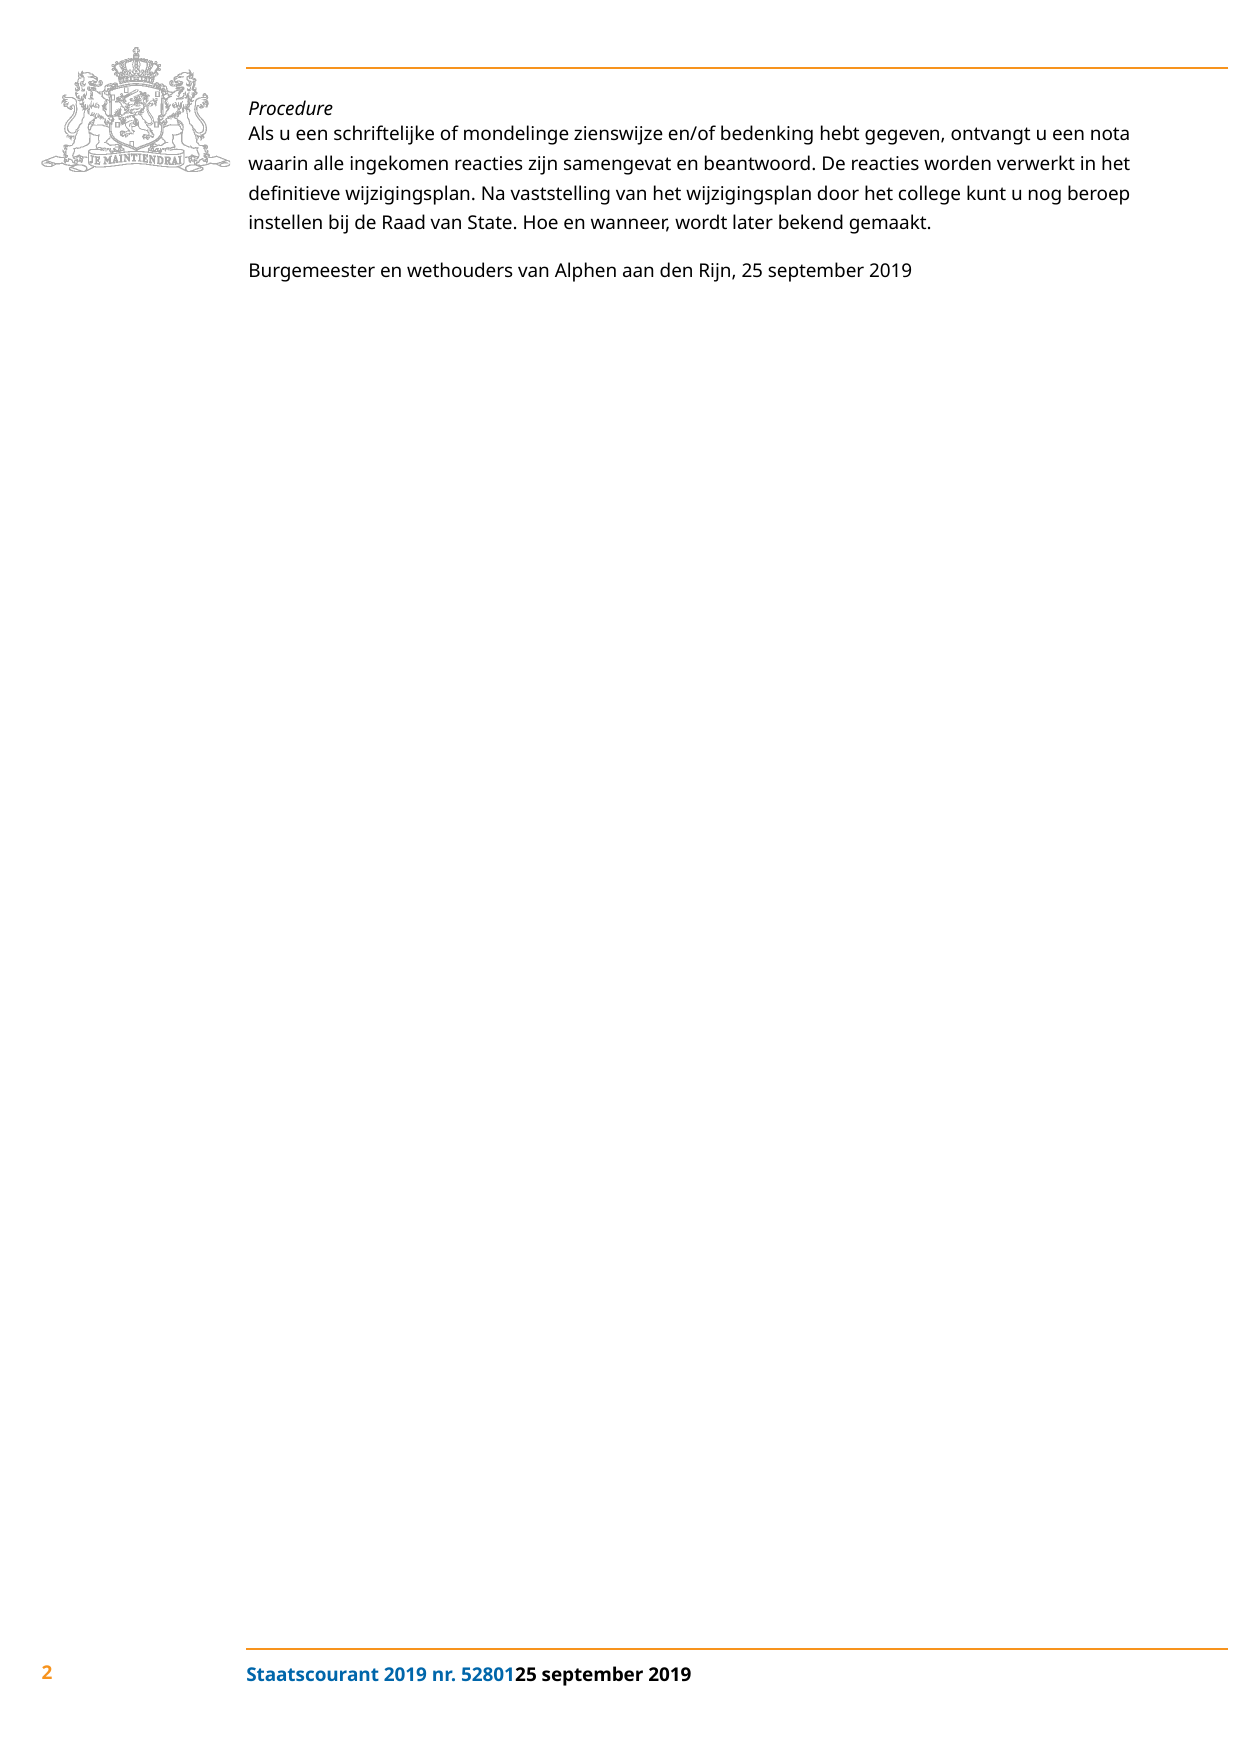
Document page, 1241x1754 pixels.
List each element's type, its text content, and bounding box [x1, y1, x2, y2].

text Burgemeester en wethouders van Alphen aan den Rijn, 25 september 2019 [248, 257, 1152, 283]
text Procedure [248, 95, 1152, 121]
text Als u een schriftelijke of mondelinge zienswijze en/of bedenking hebt gegeven, ontvangt u een nota waarin alle ingekomen reacties zijn samengevat en beantwoord. De reacties worden verwerkt in het definitieve wijzigingsplan. Na vaststelling van het wijzigingsplan door het college kunt u nog beroep instellen bij de Raad van State. Hoe en wanneer, wordt later bekend gemaakt. [248, 121, 1152, 235]
picture [41, 47, 231, 172]
